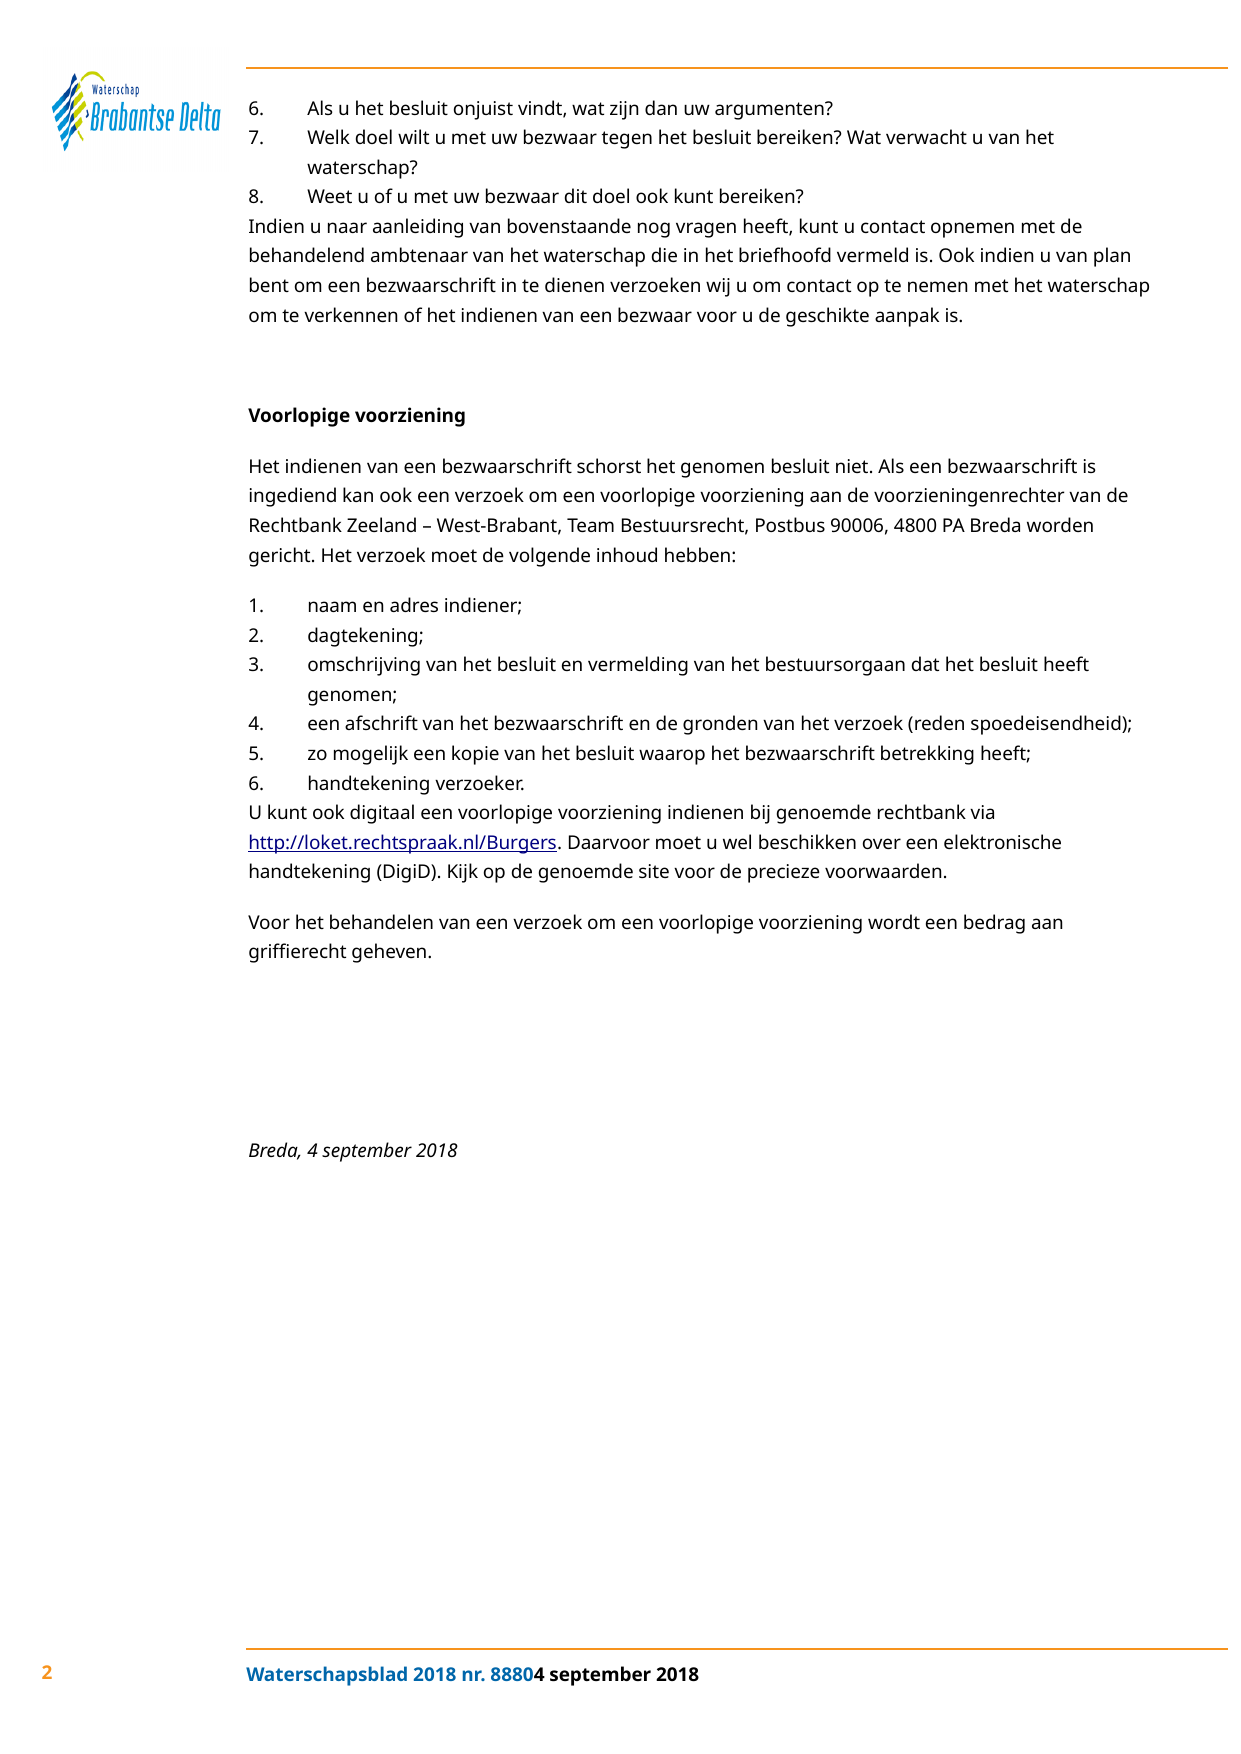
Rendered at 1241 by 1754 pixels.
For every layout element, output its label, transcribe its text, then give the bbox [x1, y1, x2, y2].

list dagtekening; [248, 622, 1152, 648]
list handtekening verzoeker. [248, 770, 1152, 796]
text Indien u naar aanleiding van bovenstaande nog vragen heeft, kunt u contact opnemen met de behandelend ambtenaar van het waterschap die in het briefhoofd vermeld is. Ook indien u van plan bent om een bezwaarschrift in te dienen verzoeken wij u om contact op te nemen met het waterschap om te verkennen of het indienen van een bezwaar voor u de geschikte aanpak is. [248, 213, 1152, 328]
text Voor het behandelen van een verzoek om een voorlopige voorziening wordt een bedrag aan griffierecht geheven. [248, 909, 1152, 964]
text Het indienen van een bezwaarschrift schorst het genomen besluit niet. Als een bezwaarschrift is ingediend kan ook een verzoek om een voorlopige voorziening aan de voorzieningenrechter van de Rechtbank Zeeland – West-Brabant, Team Bestuursrecht, Postbus 90006, 4800 PA Breda worden gericht. Het verzoek moet de volgende inhoud hebben: [248, 453, 1152, 568]
list Weet u of u met uw bezwaar dit doel ook kunt bereiken? [248, 183, 1152, 209]
text Breda, 4 september 2018 [248, 1138, 1152, 1163]
picture [41, 47, 231, 172]
text Voorlopige voorziening [248, 403, 1152, 428]
list omschrijving van het besluit en vermelding van het bestuursorgaan dat het besluit heeft genomen; [248, 651, 1152, 707]
list Als u het besluit onjuist vindt, wat zijn dan uw argumenten? [248, 95, 1152, 121]
list naam en adres indiener; [248, 592, 1152, 618]
list een afschrift van het bezwaarschrift en de gronden van het verzoek (reden spoedeisendheid); [248, 711, 1152, 736]
text U kunt ook digitaal een voorlopige voorziening indienen bij genoemde rechtbank via http://loket.rechtspraak.nl/Burgers. Daarvoor moet u wel beschikken over een elektronische handtekening (DigiD). Kijk op de genoemde site voor de precieze voorwaarden. [248, 799, 1152, 884]
list Welk doel wilt u met uw bezwaar tegen het besluit bereiken? Wat verwacht u van het waterschap? [248, 124, 1152, 180]
list zo mogelijk een kopie van het besluit waarop het bezwaarschrift betrekking heeft; [248, 740, 1152, 766]
